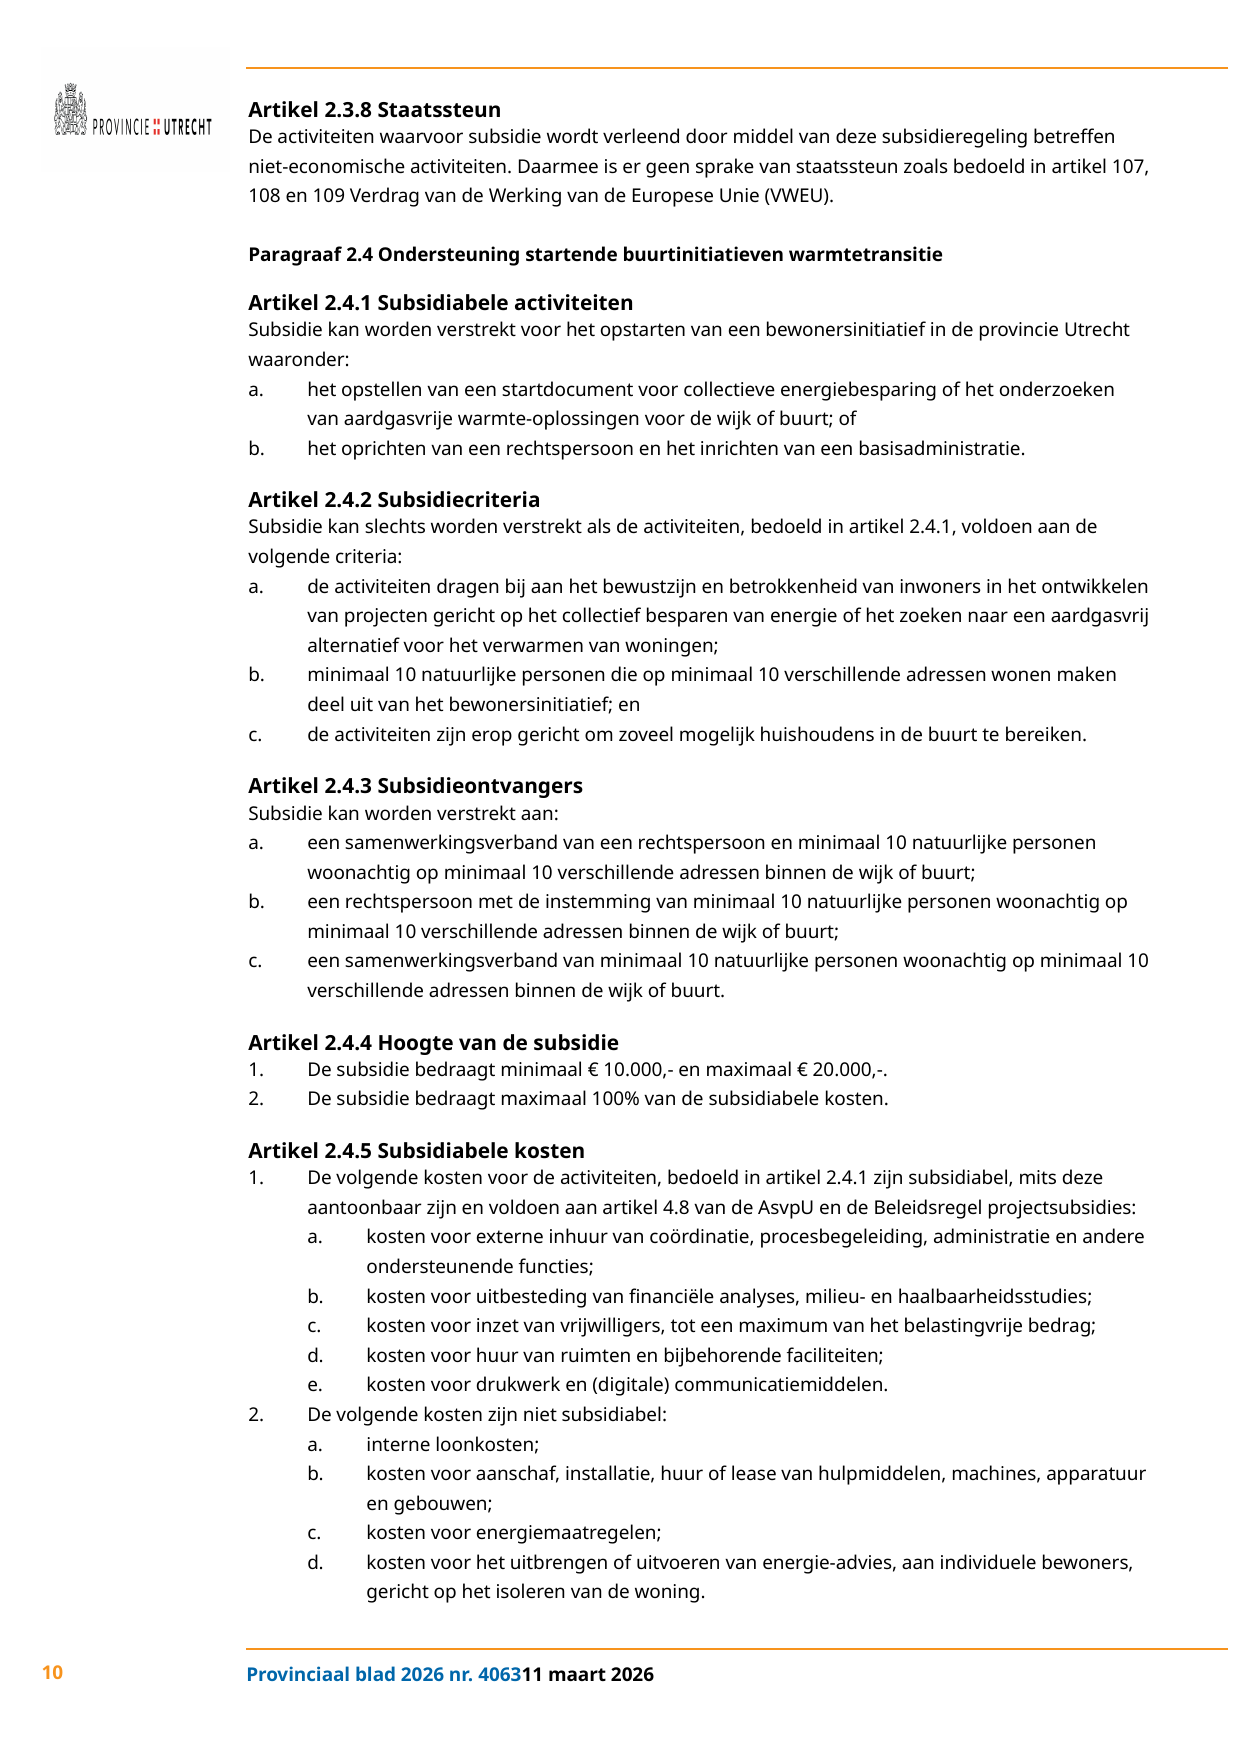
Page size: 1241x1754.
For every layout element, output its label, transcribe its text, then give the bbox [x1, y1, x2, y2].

text Subsidie kan worden verstrekt aan: [248, 800, 1152, 825]
list kosten voor drukwerk en (digitale) communicatiemiddelen. [307, 1372, 1152, 1397]
picture [41, 47, 231, 172]
list het oprichten van een rechtspersoon en het inrichten van een basisadministratie. [248, 435, 1152, 461]
list interne loonkosten; [307, 1431, 1152, 1456]
list een samenwerkingsverband van een rechtspersoon en minimaal 10 natuurlijke personen woonachtig op minimaal 10 verschillende adressen binnen de wijk of buurt; [248, 829, 1152, 884]
list kosten voor inzet van vrijwilligers, tot een maximum van het belastingvrije bedrag; [307, 1312, 1152, 1338]
text Artikel 2.4.2 Subsidiecriteria [248, 485, 1152, 514]
list de activiteiten dragen bij aan het bewustzijn en betrokkenheid van inwoners in het ontwikkelen van projecten gericht op het collectief besparen van energie of het zoeken naar een aardgasvrij alternatief voor het verwarmen van woningen; [248, 573, 1152, 658]
text Artikel 2.4.5 Subsidiabele kosten [248, 1136, 1152, 1164]
list De volgende kosten voor de activiteiten, bedoeld in artikel 2.4.1 zijn subsidiabel, mits deze aantoonbaar zijn en voldoen aan artikel 4.8 van de AsvpU en de Beleidsregel projectsubsidies: [248, 1164, 1152, 1220]
text De activiteiten waarvoor subsidie wordt verleend door middel van deze subsidieregeling betreffen niet-economische activiteiten. Daarmee is er geen sprake van staatssteun zoals bedoeld in artikel 107, 108 en 109 Verdrag van de Werking van de Europese Unie (VWEU). [248, 123, 1152, 208]
text Artikel 2.4.4 Hoogte van de subsidie [248, 1028, 1152, 1056]
text Artikel 2.4.1 Subsidiabele activiteiten [248, 288, 1152, 317]
text Paragraaf 2.4 Ondersteuning startende buurtinitiatieven warmtetransitie [248, 242, 1152, 267]
text Artikel 2.4.3 Subsidieontvangers [248, 771, 1152, 800]
list kosten voor aanschaf, installatie, huur of lease van hulpmiddelen, machines, apparatuur en gebouwen; [307, 1460, 1152, 1516]
list een samenwerkingsverband van minimaal 10 natuurlijke personen woonachtig op minimaal 10 verschillende adressen binnen de wijk of buurt. [248, 948, 1152, 1003]
list minimaal 10 natuurlijke personen die op minimaal 10 verschillende adressen wonen maken deel uit van het bewonersinitiatief; en [248, 662, 1152, 717]
text Subsidie kan slechts worden verstrekt als de activiteiten, bedoeld in artikel 2.4.1, voldoen aan de volgende criteria: [248, 514, 1152, 569]
list een rechtspersoon met de instemming van minimaal 10 natuurlijke personen woonachtig op minimaal 10 verschillende adressen binnen de wijk of buurt; [248, 888, 1152, 944]
list kosten voor externe inhuur van coördinatie, procesbegeleiding, administratie en andere ondersteunende functies; [307, 1224, 1152, 1279]
text Artikel 2.3.8 Staatssteun [248, 95, 1152, 123]
list kosten voor energiemaatregelen; [307, 1519, 1152, 1545]
list De subsidie bedraagt minimaal € 10.000,- en maximaal € 20.000,-. [248, 1056, 1152, 1082]
list kosten voor huur van ruimten en bijbehorende faciliteiten; [307, 1342, 1152, 1368]
text Subsidie kan worden verstrekt voor het opstarten van een bewonersinitiatief in de provincie Utrecht waaronder: [248, 317, 1152, 372]
list het opstellen van een startdocument voor collectieve energiebesparing of het onderzoeken van aardgasvrije warmte-oplossingen voor de wijk of buurt; of [248, 376, 1152, 431]
list De volgende kosten zijn niet subsidiabel: [248, 1401, 1152, 1427]
list de activiteiten zijn erop gericht om zoveel mogelijk huishoudens in de buurt te bereiken. [248, 721, 1152, 747]
list kosten voor het uitbrengen of uitvoeren van energie-advies, aan individuele bewoners, gericht op het isoleren van de woning. [307, 1549, 1152, 1604]
list kosten voor uitbesteding van financiële analyses, milieu- en haalbaarheidsstudies; [307, 1283, 1152, 1308]
list De subsidie bedraagt maximaal 100% van de subsidiabele kosten. [248, 1086, 1152, 1111]
